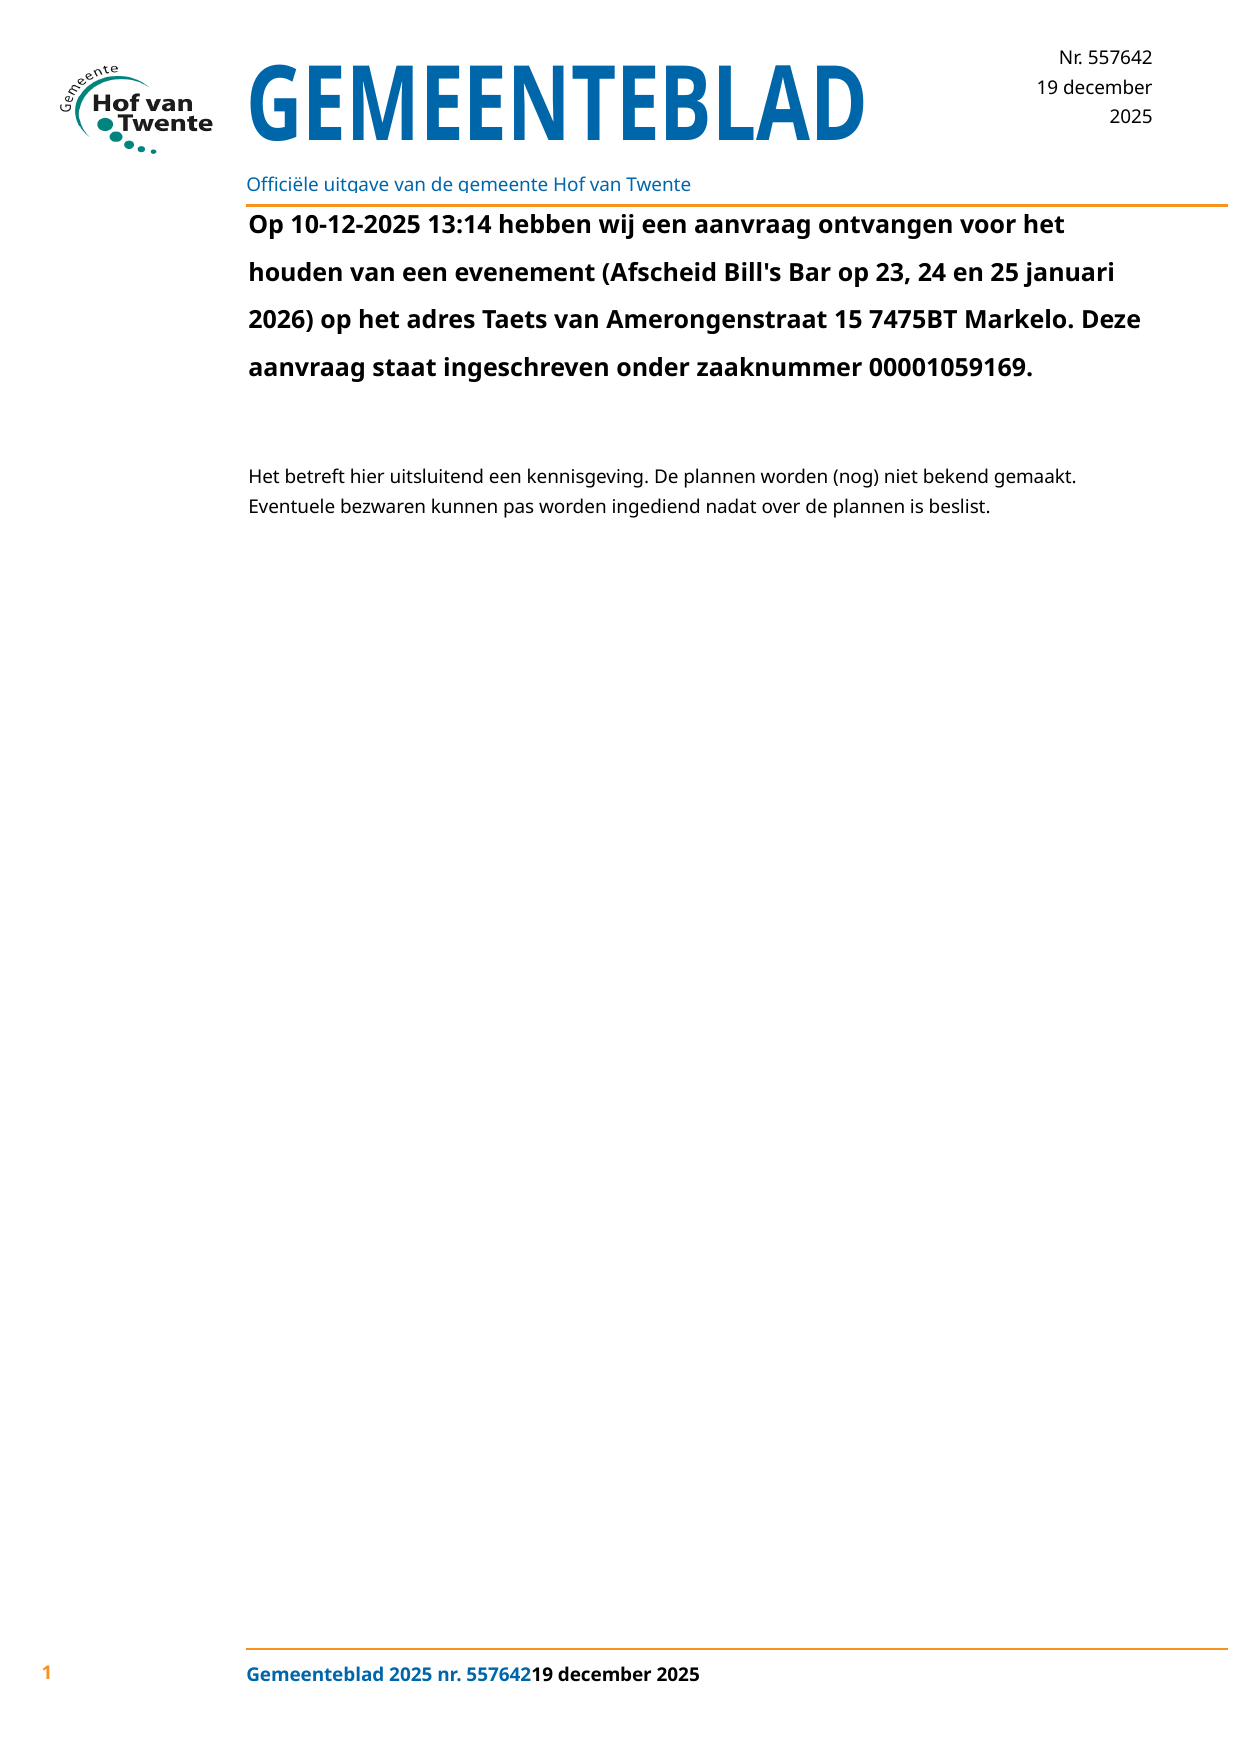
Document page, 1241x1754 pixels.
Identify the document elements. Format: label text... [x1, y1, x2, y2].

text Op 10-12-2025 13:14 hebben wij een aanvraag ontvangen voor het houden van een evenement (Afscheid Bill's Bar op 23, 24 en 25 januari 2026) op het adres Taets van Amerongenstraat 15 7475BT Markelo. Deze aanvraag staat ingeschreven onder zaaknummer 00001059169. [248, 207, 1152, 384]
picture [41, 47, 231, 172]
text Het betreft hier uitsluitend een kennisgeving. De plannen worden (nog) niet bekend gemaakt. Eventuele bezwaren kunnen pas worden ingediend nadat over de plannen is beslist. [248, 463, 1152, 519]
